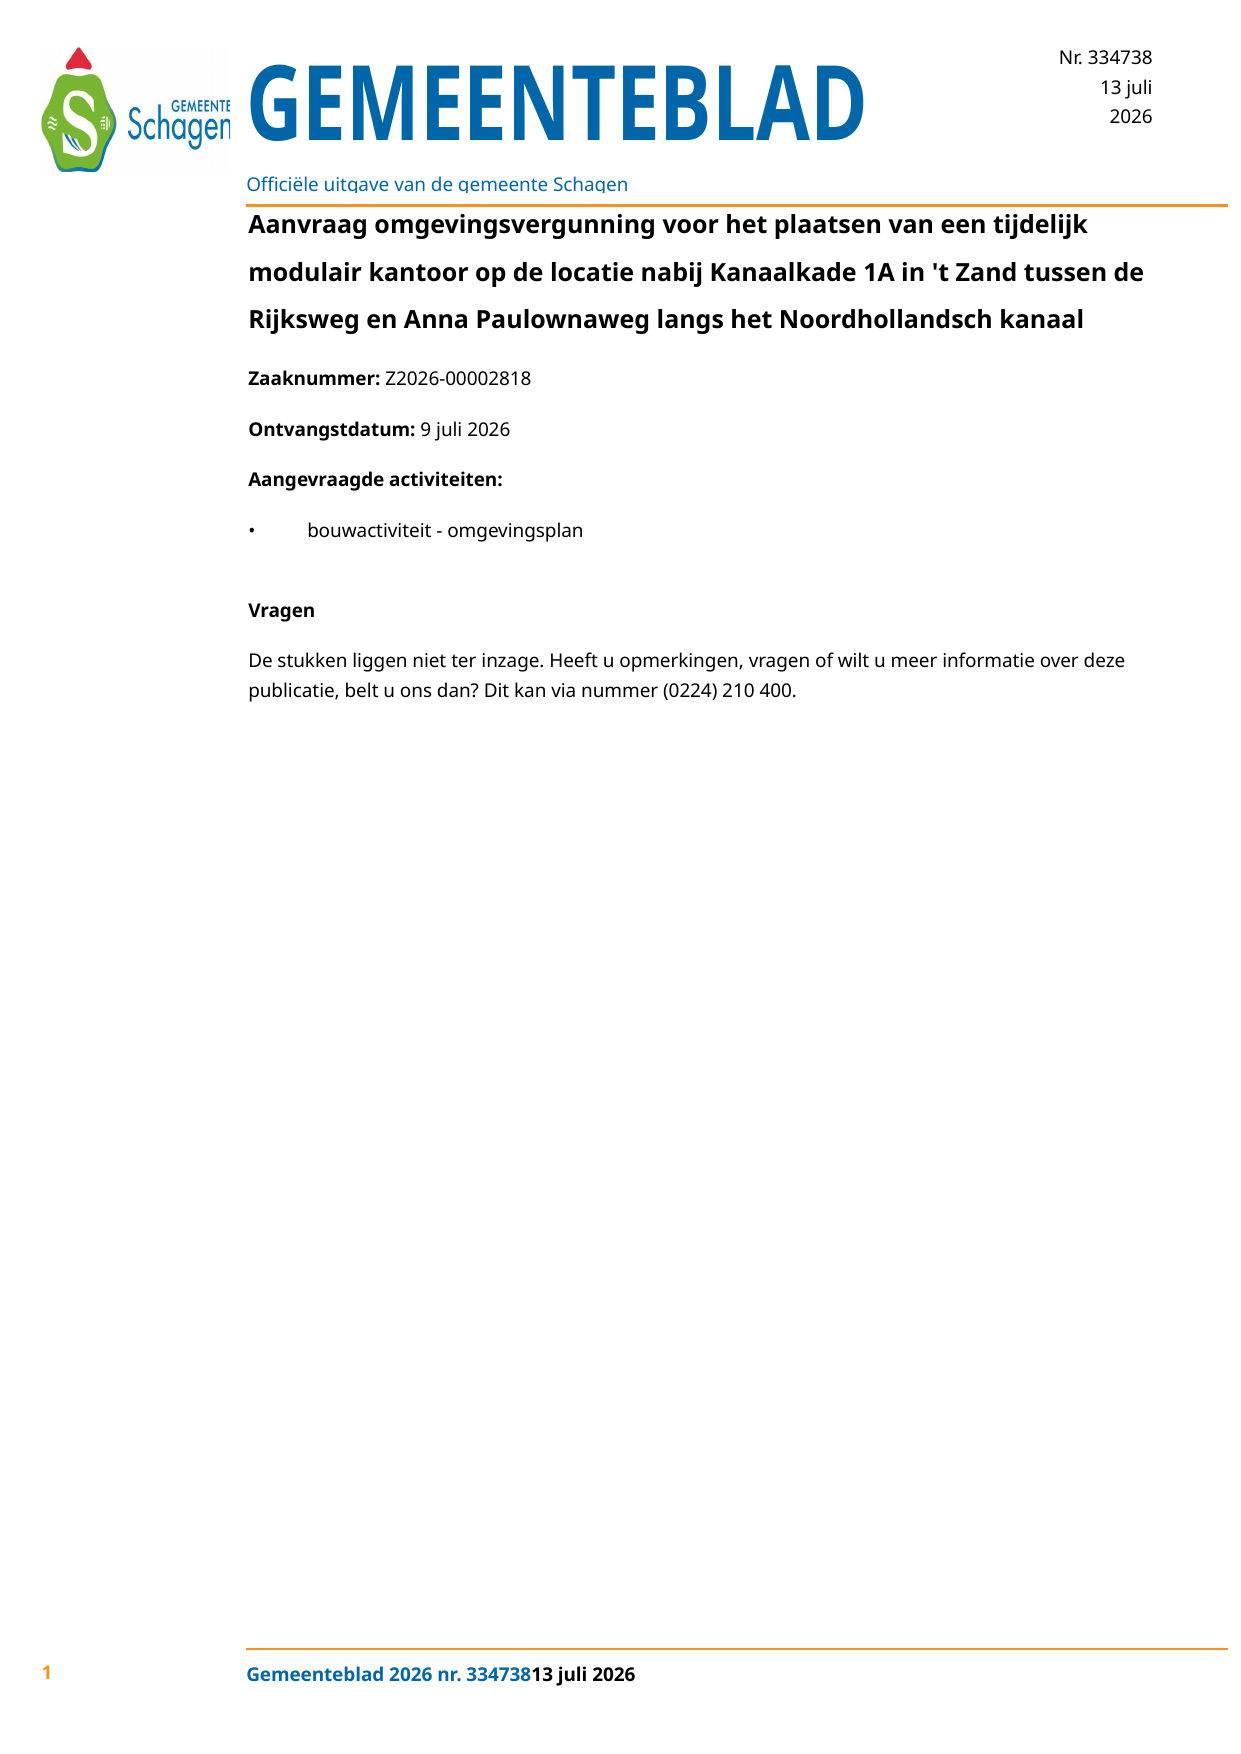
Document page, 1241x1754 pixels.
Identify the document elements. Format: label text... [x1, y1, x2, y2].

list bouwactiviteit - omgevingsplan [248, 517, 1152, 542]
text Zaaknummer: Z2026-00002818 [248, 366, 1152, 391]
text Aangevraagde activiteiten: [248, 466, 1152, 492]
picture [41, 47, 231, 172]
text Aanvraag omgevingsvergunning voor het plaatsen van een tijdelijk modulair kantoor op de locatie nabij Kanaalkade 1A in 't Zand tussen de Rijksweg en Anna Paulownaweg langs het Noordhollandsch kanaal [248, 207, 1152, 336]
text Vragen [248, 597, 1152, 622]
text De stukken liggen niet ter inzage. Heeft u opmerkingen, vragen of wilt u meer informatie over deze publicatie, belt u ons dan? Dit kan via nummer (0224) 210 400. [248, 647, 1152, 702]
text Ontvangstdatum: 9 juli 2026 [248, 416, 1152, 442]
